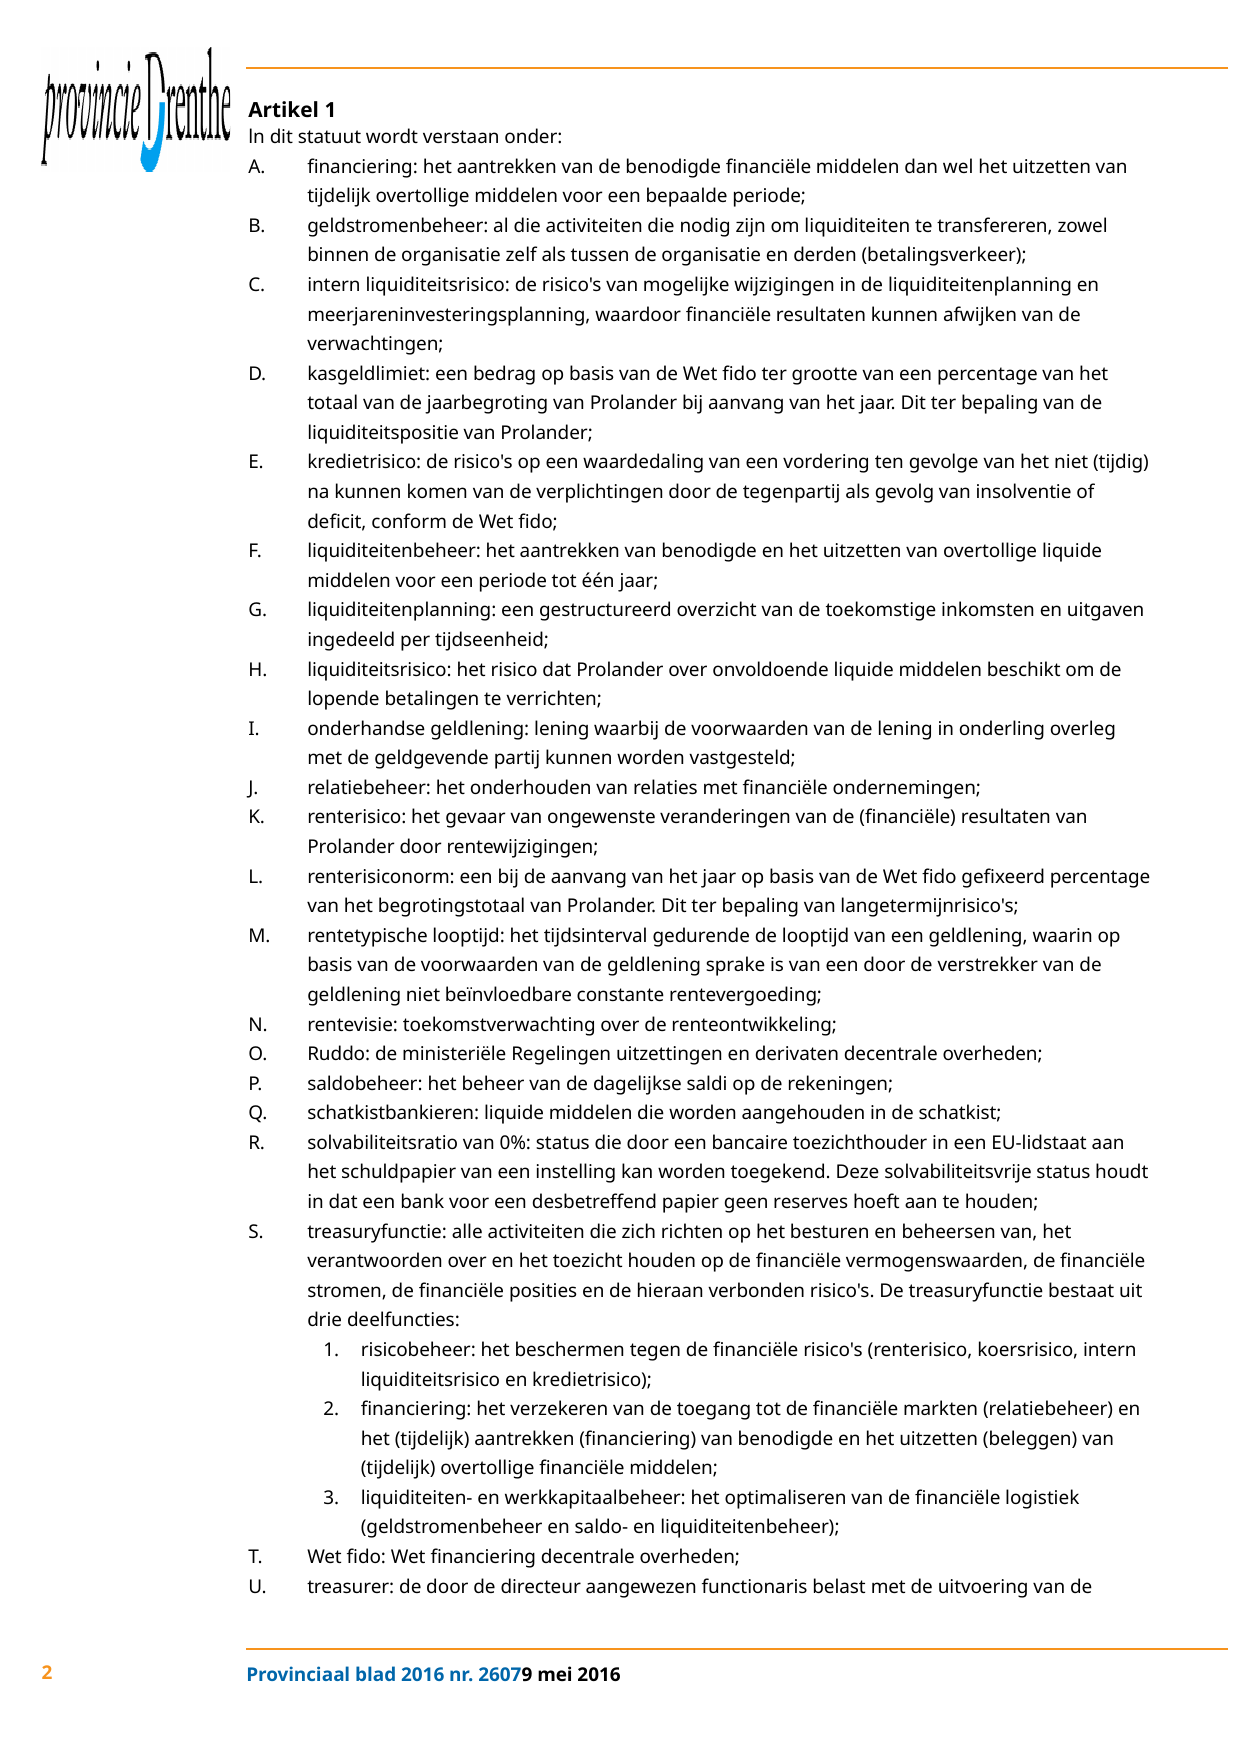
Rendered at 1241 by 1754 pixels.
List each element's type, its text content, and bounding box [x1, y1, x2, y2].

list liquiditeitenplanning: een gestructureerd overzicht van de toekomstige inkomsten en uitgaven ingedeeld per tijdseenheid; [248, 597, 1152, 652]
list kasgeldlimiet: een bedrag op basis van de Wet fido ter grootte van een percentage van het totaal van de jaarbegroting van Prolander bij aanvang van het jaar. Dit ter bepaling van de liquiditeitspositie van Prolander; [248, 360, 1152, 445]
text ln dit statuut wordt verstaan onder: [248, 123, 1152, 149]
list intern liquiditeitsrisico: de risico's van mogelijke wijzigingen in de liquiditeitenplanning en meerjareninvesteringsplanning, waardoor financiële resultaten kunnen afwijken van de verwachtingen; [248, 271, 1152, 356]
list financiering: het verzekeren van de toegang tot de financiële markten (relatiebeheer) en het (tijdelijk) aantrekken (financiering) van benodigde en het uitzetten (beleggen) van (tijdelijk) overtollige financiële middelen; [323, 1395, 1152, 1480]
list kredietrisico: de risico's op een waardedaling van een vordering ten gevolge van het niet (tijdig) na kunnen komen van de verplichtingen door de tegenpartij als gevolg van insolventie of deficit, conform de Wet fido; [248, 449, 1152, 533]
list Wet fido: Wet financiering decentrale overheden; [248, 1543, 1152, 1569]
list rentevisie: toekomstverwachting over de renteontwikkeling; [248, 1011, 1152, 1036]
list liquiditeitsrisico: het risico dat Prolander over onvoldoende liquide middelen beschikt om de lopende betalingen te verrichten; [248, 656, 1152, 711]
list schatkistbankieren: liquide middelen die worden aangehouden in de schatkist; [248, 1099, 1152, 1125]
list liquiditeiten- en werkkapitaalbeheer: het optimaliseren van de financiële logistiek (geldstromenbeheer en saldo- en liquiditeitenbeheer); [323, 1484, 1152, 1539]
picture [41, 47, 231, 172]
list geldstromenbeheer: al die activiteiten die nodig zijn om liquiditeiten te transfereren, zowel binnen de organisatie zelf als tussen de organisatie en derden (betalingsverkeer); [248, 212, 1152, 267]
list relatiebeheer: het onderhouden van relaties met financiële ondernemingen; [248, 774, 1152, 800]
list risicobeheer: het beschermen tegen de financiële risico's (renterisico, koersrisico, intern liquiditeitsrisico en kredietrisico); [323, 1336, 1152, 1391]
list onderhandse geldlening: lening waarbij de voorwaarden van de lening in onderling overleg met de geldgevende partij kunnen worden vastgesteld; [248, 715, 1152, 770]
list treasuryfunctie: alle activiteiten die zich richten op het besturen en beheersen van, het verantwoorden over en het toezicht houden op de financiële vermogenswaarden, de financiële stromen, de financiële posities en de hieraan verbonden risico's. De treasuryfunctie bestaat uit drie deelfuncties: [248, 1218, 1152, 1332]
list Ruddo: de ministeriële Regelingen uitzettingen en derivaten decentrale overheden; [248, 1040, 1152, 1066]
list solvabiliteitsratio van 0%: status die door een bancaire toezichthouder in een EU-lidstaat aan het schuldpapier van een instelling kan worden toegekend. Deze solvabiliteitsvrije status houdt in dat een bank voor een desbetreffend papier geen reserves hoeft aan te houden; [248, 1129, 1152, 1214]
list rentetypische looptijd: het tijdsinterval gedurende de looptijd van een geldlening, waarin op basis van de voorwaarden van de geldlening sprake is van een door de verstrekker van de geldlening niet beïnvloedbare constante rentevergoeding; [248, 922, 1152, 1007]
text Artikel 1 [248, 95, 1152, 123]
list financiering: het aantrekken van de benodigde financiële middelen dan wel het uitzetten van tijdelijk overtollige middelen voor een bepaalde periode; [248, 153, 1152, 208]
list renterisiconorm: een bij de aanvang van het jaar op basis van de Wet fido gefixeerd percentage van het begrotingstotaal van Prolander. Dit ter bepaling van langetermijnrisico's; [248, 863, 1152, 918]
list renterisico: het gevaar van ongewenste veranderingen van de (financiële) resultaten van Prolander door rentewijzigingen; [248, 804, 1152, 859]
list liquiditeitenbeheer: het aantrekken van benodigde en het uitzetten van overtollige liquide middelen voor een periode tot één jaar; [248, 537, 1152, 593]
list saldobeheer: het beheer van de dagelijkse saldi op de rekeningen; [248, 1070, 1152, 1096]
list treasurer: de door de directeur aangewezen functionaris belast met de uitvoering van de [248, 1573, 1152, 1598]
